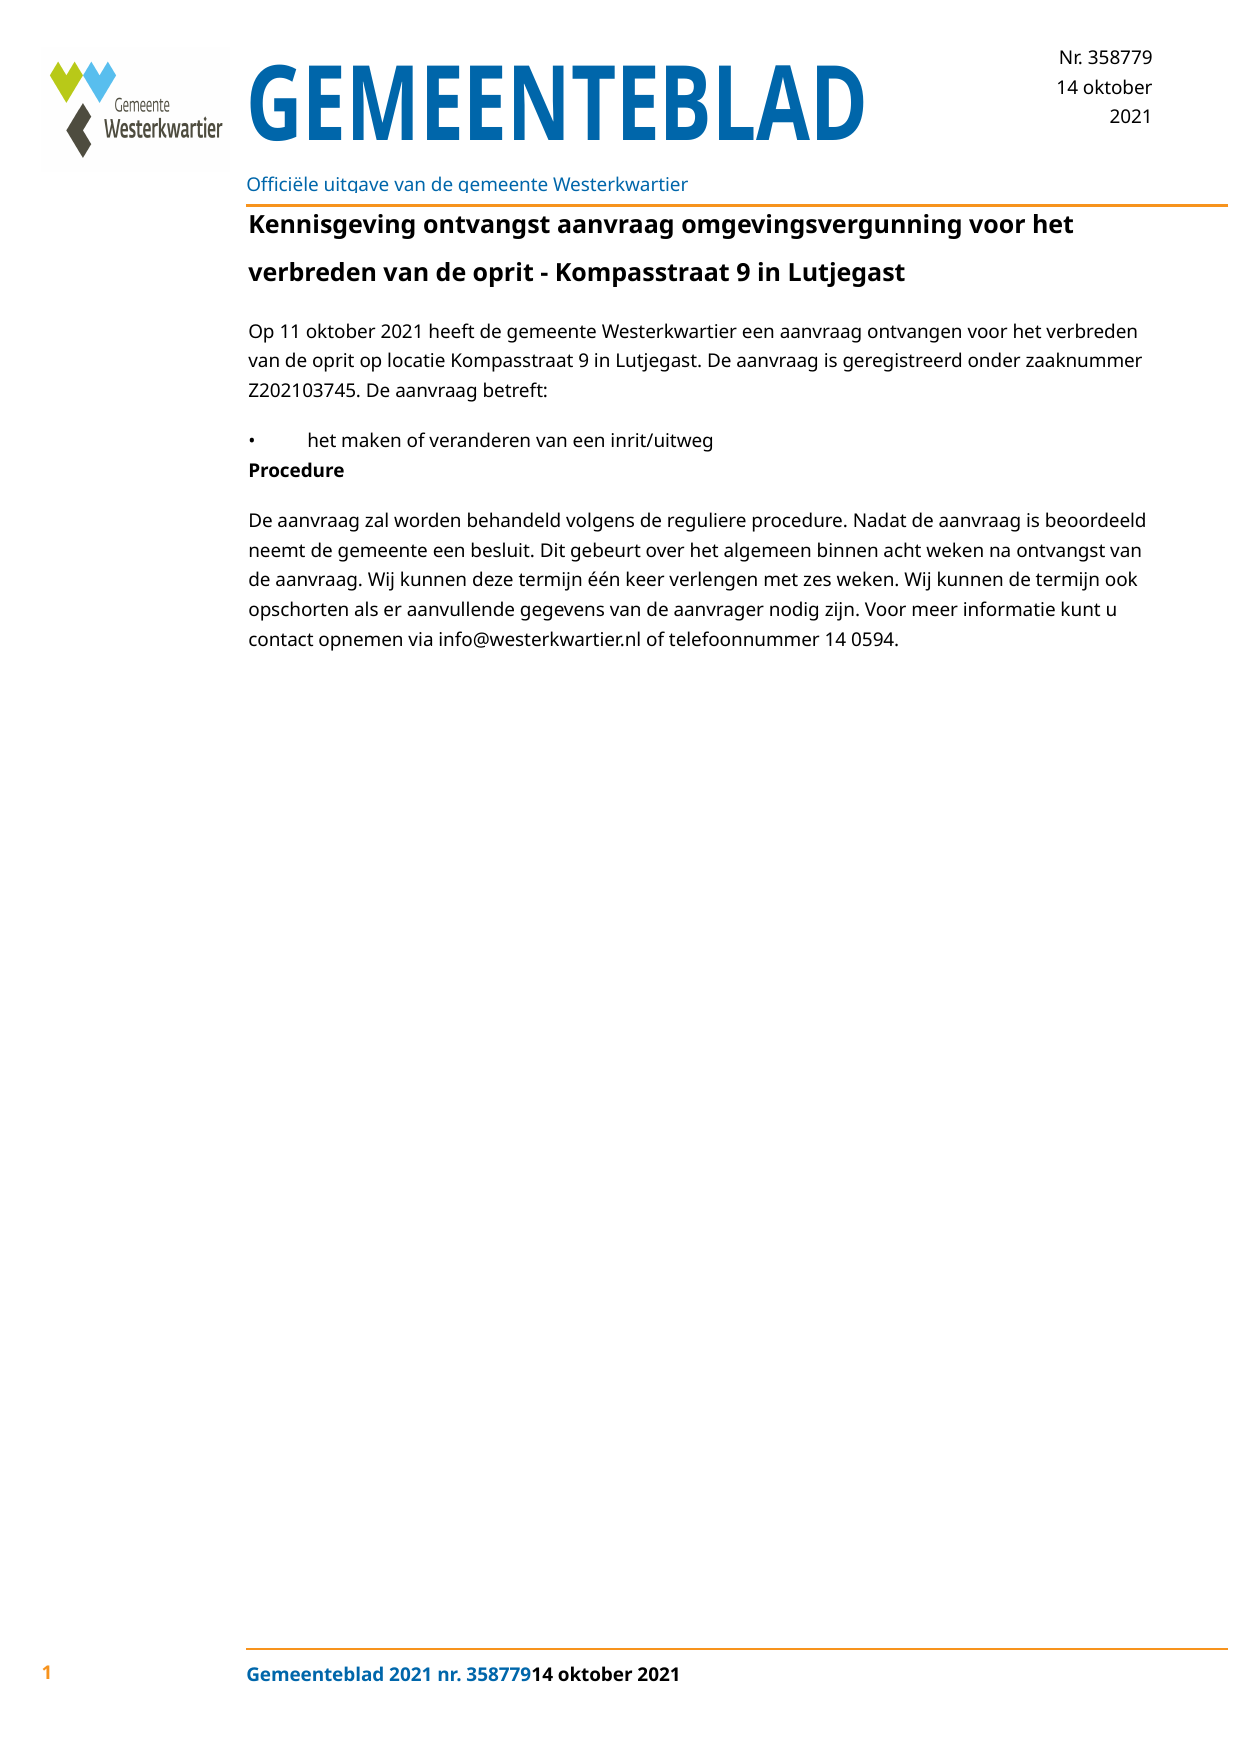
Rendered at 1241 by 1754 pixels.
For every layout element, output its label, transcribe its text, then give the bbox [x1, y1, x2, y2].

text Kennisgeving ontvangst aanvraag omgevingsvergunning voor het verbreden van de oprit - Kompasstraat 9 in Lutjegast [248, 207, 1152, 288]
picture [41, 47, 231, 172]
text Procedure [248, 457, 1152, 483]
text Op 11 oktober 2021 heeft de gemeente Westerkwartier een aanvraag ontvangen voor het verbreden van de oprit op locatie Kompasstraat 9 in Lutjegast. De aanvraag is geregistreerd onder zaaknummer Z202103745. De aanvraag betreft: [248, 318, 1152, 403]
list het maken of veranderen van een inrit/uitweg [248, 427, 1152, 453]
text De aanvraag zal worden behandeld volgens de reguliere procedure. Nadat de aanvraag is beoordeeld neemt de gemeente een besluit. Dit gebeurt over het algemeen binnen acht weken na ontvangst van de aanvraag. Wij kunnen deze termijn één keer verlengen met zes weken. Wij kunnen de termijn ook opschorten als er aanvullende gegevens van de aanvrager nodig zijn. Voor meer informatie kunt u contact opnemen via info@westerkwartier.nl of telefoonnummer 14 0594. [248, 507, 1152, 652]
